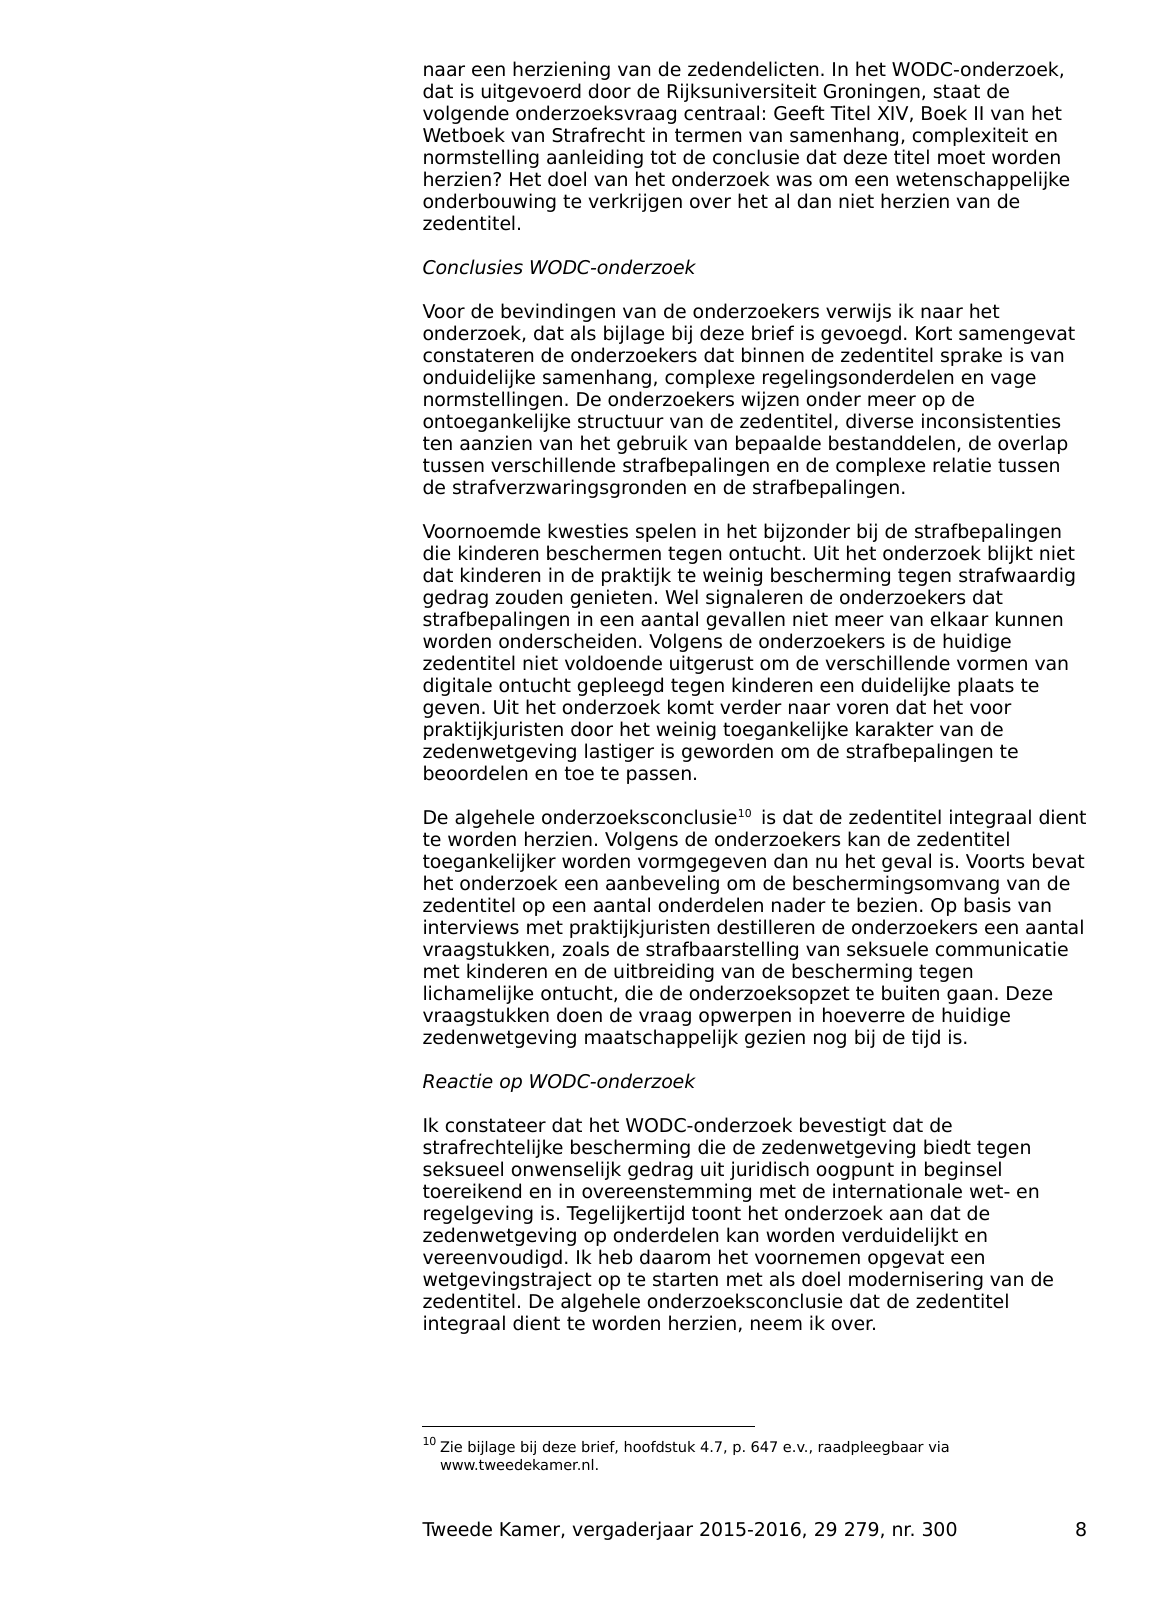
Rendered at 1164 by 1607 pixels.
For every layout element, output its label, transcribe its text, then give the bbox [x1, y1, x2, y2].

subtitle Reactie op WODC-onderzoek [422, 1071, 1087, 1093]
text Voor de bevindingen van de onderzoekers verwijs ik naar het onderzoek, dat als bijlage bij deze brief is gevoegd. Kort samengevat constateren de onderzoekers dat binnen de zedentitel sprake is van onduidelijke samenhang, complexe regelingsonderdelen en vage normstellingen. De onderzoekers wijzen onder meer op de ontoegankelijke structuur van de zedentitel, diverse inconsistenties ten aanzien van het gebruik van bepaalde bestanddelen, de overlap tussen verschillende strafbepalingen en de complexe relatie tussen de strafverzwaringsgronden en de strafbepalingen. [422, 301, 1087, 499]
text naar een herziening van de zedendelicten. In het WODC-onderzoek, dat is uitgevoerd door de Rijksuniversiteit Groningen, staat de volgende onderzoeksvraag centraal: Geeft Titel XIV, Boek II van het Wetboek van Strafrecht in termen van samenhang, complexiteit en normstelling aanleiding tot de conclusie dat deze titel moet worden herzien? Het doel van het onderzoek was om een wetenschappelijke onderbouwing te verkrijgen over het al dan niet herzien van de zedentitel. [422, 59, 1087, 235]
text Voornoemde kwesties spelen in het bijzonder bij de strafbepalingen die kinderen beschermen tegen ontucht. Uit het onderzoek blijkt niet dat kinderen in de praktijk te weinig bescherming tegen strafwaardig gedrag zouden genieten. Wel signaleren de onderzoekers dat strafbepalingen in een aantal gevallen niet meer van elkaar kunnen worden onderscheiden. Volgens de onderzoekers is de huidige zedentitel niet voldoende uitgerust om de verschillende vormen van digitale ontucht gepleegd tegen kinderen een duidelijke plaats te geven. Uit het onderzoek komt verder naar voren dat het voor praktijkjuristen door het weinig toegankelijke karakter van de zedenwetgeving lastiger is geworden om de strafbepalingen te beoordelen en toe te passen. [422, 521, 1087, 785]
text Zie bijlage bij deze brief, hoofdstuk 4.7, p. 647 e.v., raadpleegbaar via www.tweedekamer.nl. [422, 1435, 1087, 1474]
text Ik constateer dat het WODC-onderzoek bevestigt dat de strafrechtelijke bescherming die de zedenwetgeving biedt tegen seksueel onwenselijk gedrag uit juridisch oogpunt in beginsel toereikend en in overeenstemming met de internationale wet- en regelgeving is. Tegelijkertijd toont het onderzoek aan dat de zedenwetgeving op onderdelen kan worden verduidelijkt en vereenvoudigd. Ik heb daarom het voornemen opgevat een wetgevingstraject op te starten met als doel modernisering van de zedentitel. De algehele onderzoeksconclusie dat de zedentitel integraal dient te worden herzien, neem ik over. [422, 1115, 1087, 1335]
subtitle Conclusies WODC-onderzoek [422, 257, 1087, 279]
text De algehele onderzoeksconclusie is dat de zedentitel integraal dient te worden herzien. Volgens de onderzoekers kan de zedentitel toegankelijker worden vormgegeven dan nu het geval is. Voorts bevat het onderzoek een aanbeveling om de beschermingsomvang van de zedentitel op een aantal onderdelen nader te bezien. Op basis van interviews met praktijkjuristen destilleren de onderzoekers een aantal vraagstukken, zoals de strafbaarstelling van seksuele communicatie met kinderen en de uitbreiding van de bescherming tegen lichamelijke ontucht, die de onderzoeksopzet te buiten gaan. Deze vraagstukken doen de vraag opwerpen in hoeverre de huidige zedenwetgeving maatschappelijk gezien nog bij de tijd is. [422, 807, 1087, 1049]
